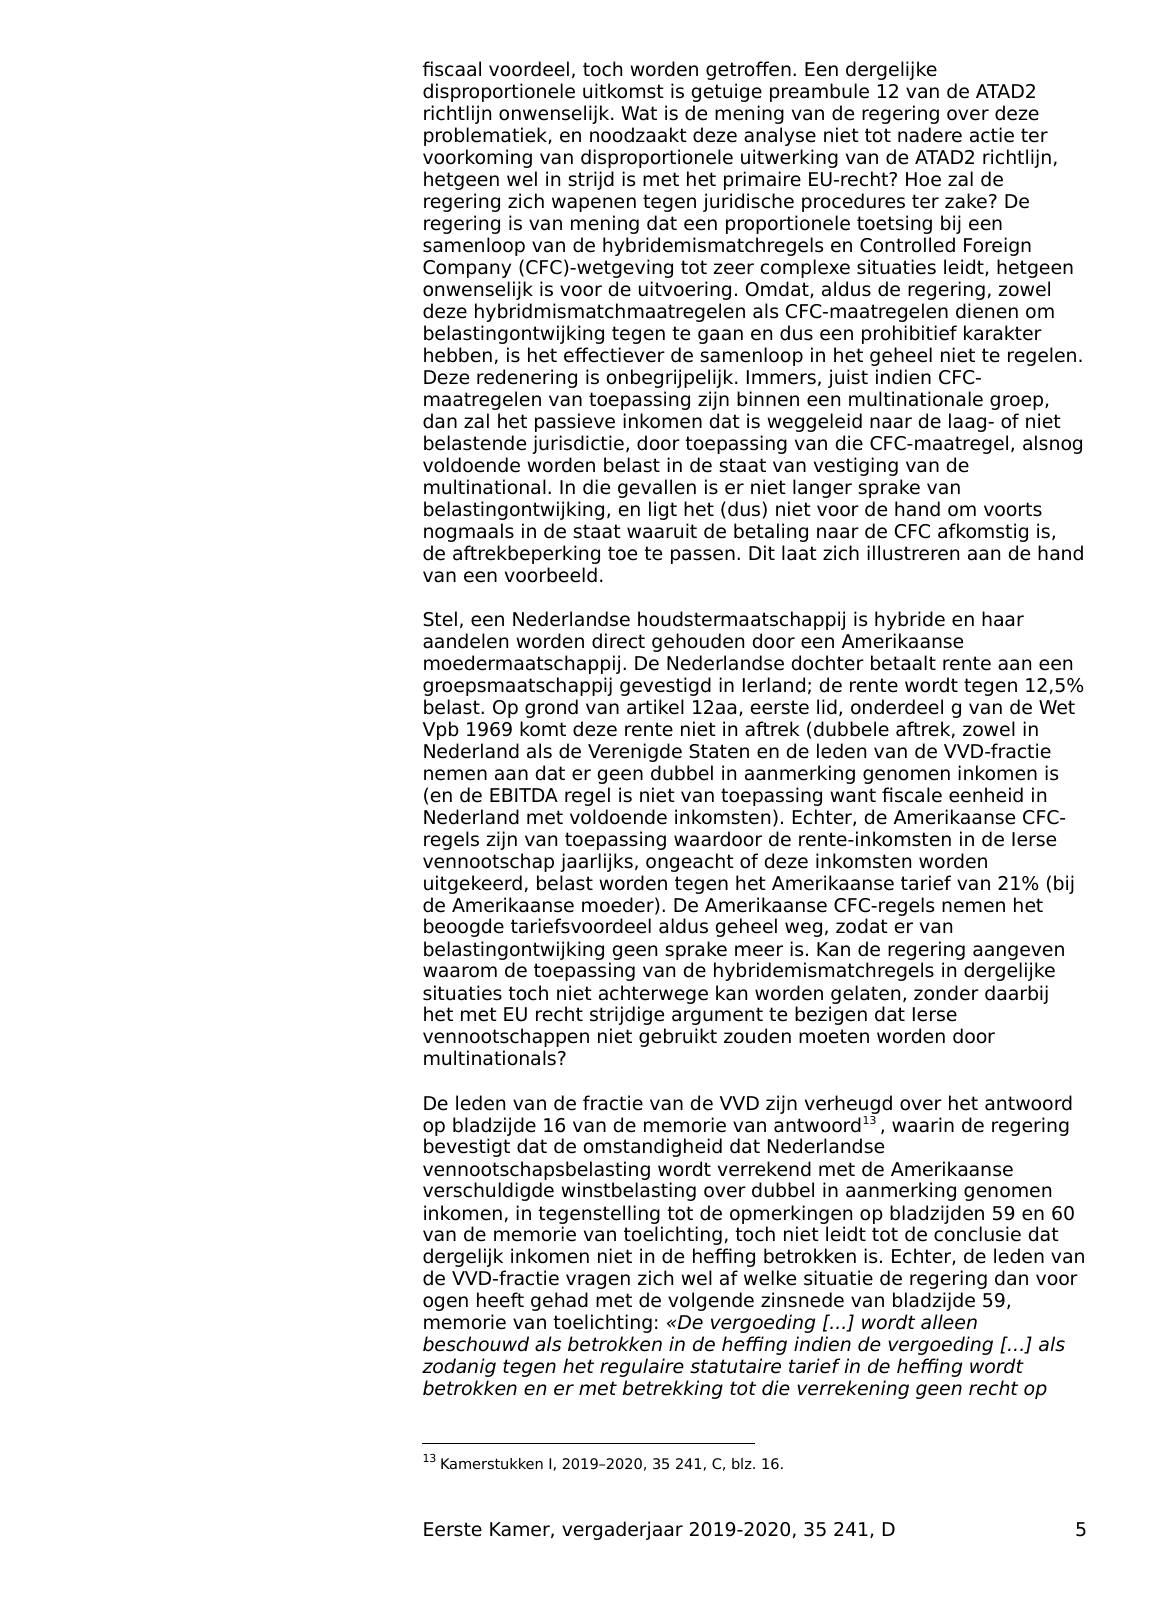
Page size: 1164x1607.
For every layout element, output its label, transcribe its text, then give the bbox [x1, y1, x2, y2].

text Kamerstukken I, 2019–2020, 35 241, C, blz. 16. [422, 1452, 1087, 1474]
text De leden van de fractie van de VVD zijn verheugd over het antwoord op bladzijde 16 van de memorie van antwoord, waarin de regering bevestigt dat de omstandigheid dat Nederlandse vennootschapsbelasting wordt verrekend met de Amerikaanse verschuldigde winstbelasting over dubbel in aanmerking genomen inkomen, in tegenstelling tot de opmerkingen op bladzijden 59 en 60 van de memorie van toelichting, toch niet leidt tot de conclusie dat dergelijk inkomen niet in de heffing betrokken is. Echter, de leden van de VVD-fractie vragen zich wel af welke situatie de regering dan voor ogen heeft gehad met de volgende zinsnede van bladzijde 59, memorie van toelichting: «De vergoeding [...] wordt alleen beschouwd als betrokken in de heffing indien de vergoeding [...] als zodanig tegen het regulaire statutaire tarief in de heffing wordt betrokken en er met betrekking tot die verrekening geen recht op [422, 1092, 1087, 1400]
text fiscaal voordeel, toch worden getroffen. Een dergelijke disproportionele uitkomst is getuige preambule 12 van de ATAD2 richtlijn onwenselijk. Wat is de mening van de regering over deze problematiek, en noodzaakt deze analyse niet tot nadere actie ter voorkoming van disproportionele uitwerking van de ATAD2 richtlijn, hetgeen wel in strijd is met het primaire EU-recht? Hoe zal de regering zich wapenen tegen juridische procedures ter zake? De regering is van mening dat een proportionele toetsing bij een samenloop van de hybridemismatchregels en Controlled Foreign Company (CFC)-wetgeving tot zeer complexe situaties leidt, hetgeen onwenselijk is voor de uitvoering. Omdat, aldus de regering, zowel deze hybridmismatchmaatregelen als CFC-maatregelen dienen om belastingontwijking tegen te gaan en dus een prohibitief karakter hebben, is het effectiever de samenloop in het geheel niet te regelen. Deze redenering is onbegrijpelijk. Immers, juist indien CFC-maatregelen van toepassing zijn binnen een multinationale groep, dan zal het passieve inkomen dat is weggeleid naar de laag- of niet belastende jurisdictie, door toepassing van die CFC-maatregel, alsnog voldoende worden belast in de staat van vestiging van de multinational. In die gevallen is er niet langer sprake van belastingontwijking, en ligt het (dus) niet voor de hand om voorts nogmaals in de staat waaruit de betaling naar de CFC afkomstig is, de aftrekbeperking toe te passen. Dit laat zich illustreren aan de hand van een voorbeeld. [422, 59, 1087, 587]
text Stel, een Nederlandse houdstermaatschappij is hybride en haar aandelen worden direct gehouden door een Amerikaanse moedermaatschappij. De Nederlandse dochter betaalt rente aan een groepsmaatschappij gevestigd in Ierland; de rente wordt tegen 12,5% belast. Op grond van artikel 12aa, eerste lid, onderdeel g van de Wet Vpb 1969 komt deze rente niet in aftrek (dubbele aftrek, zowel in Nederland als de Verenigde Staten en de leden van de VVD-fractie nemen aan dat er geen dubbel in aanmerking genomen inkomen is (en de EBITDA regel is niet van toepassing want fiscale eenheid in Nederland met voldoende inkomsten). Echter, de Amerikaanse CFC-regels zijn van toepassing waardoor de rente-inkomsten in de Ierse vennootschap jaarlijks, ongeacht of deze inkomsten worden uitgekeerd, belast worden tegen het Amerikaanse tarief van 21% (bij de Amerikaanse moeder). De Amerikaanse CFC-regels nemen het beoogde tariefsvoordeel aldus geheel weg, zodat er van belastingontwijking geen sprake meer is. Kan de regering aangeven waarom de toepassing van de hybridemismatchregels in dergelijke situaties toch niet achterwege kan worden gelaten, zonder daarbij het met EU recht strijdige argument te bezigen dat Ierse vennootschappen niet gebruikt zouden moeten worden door multinationals? [422, 609, 1087, 1070]
